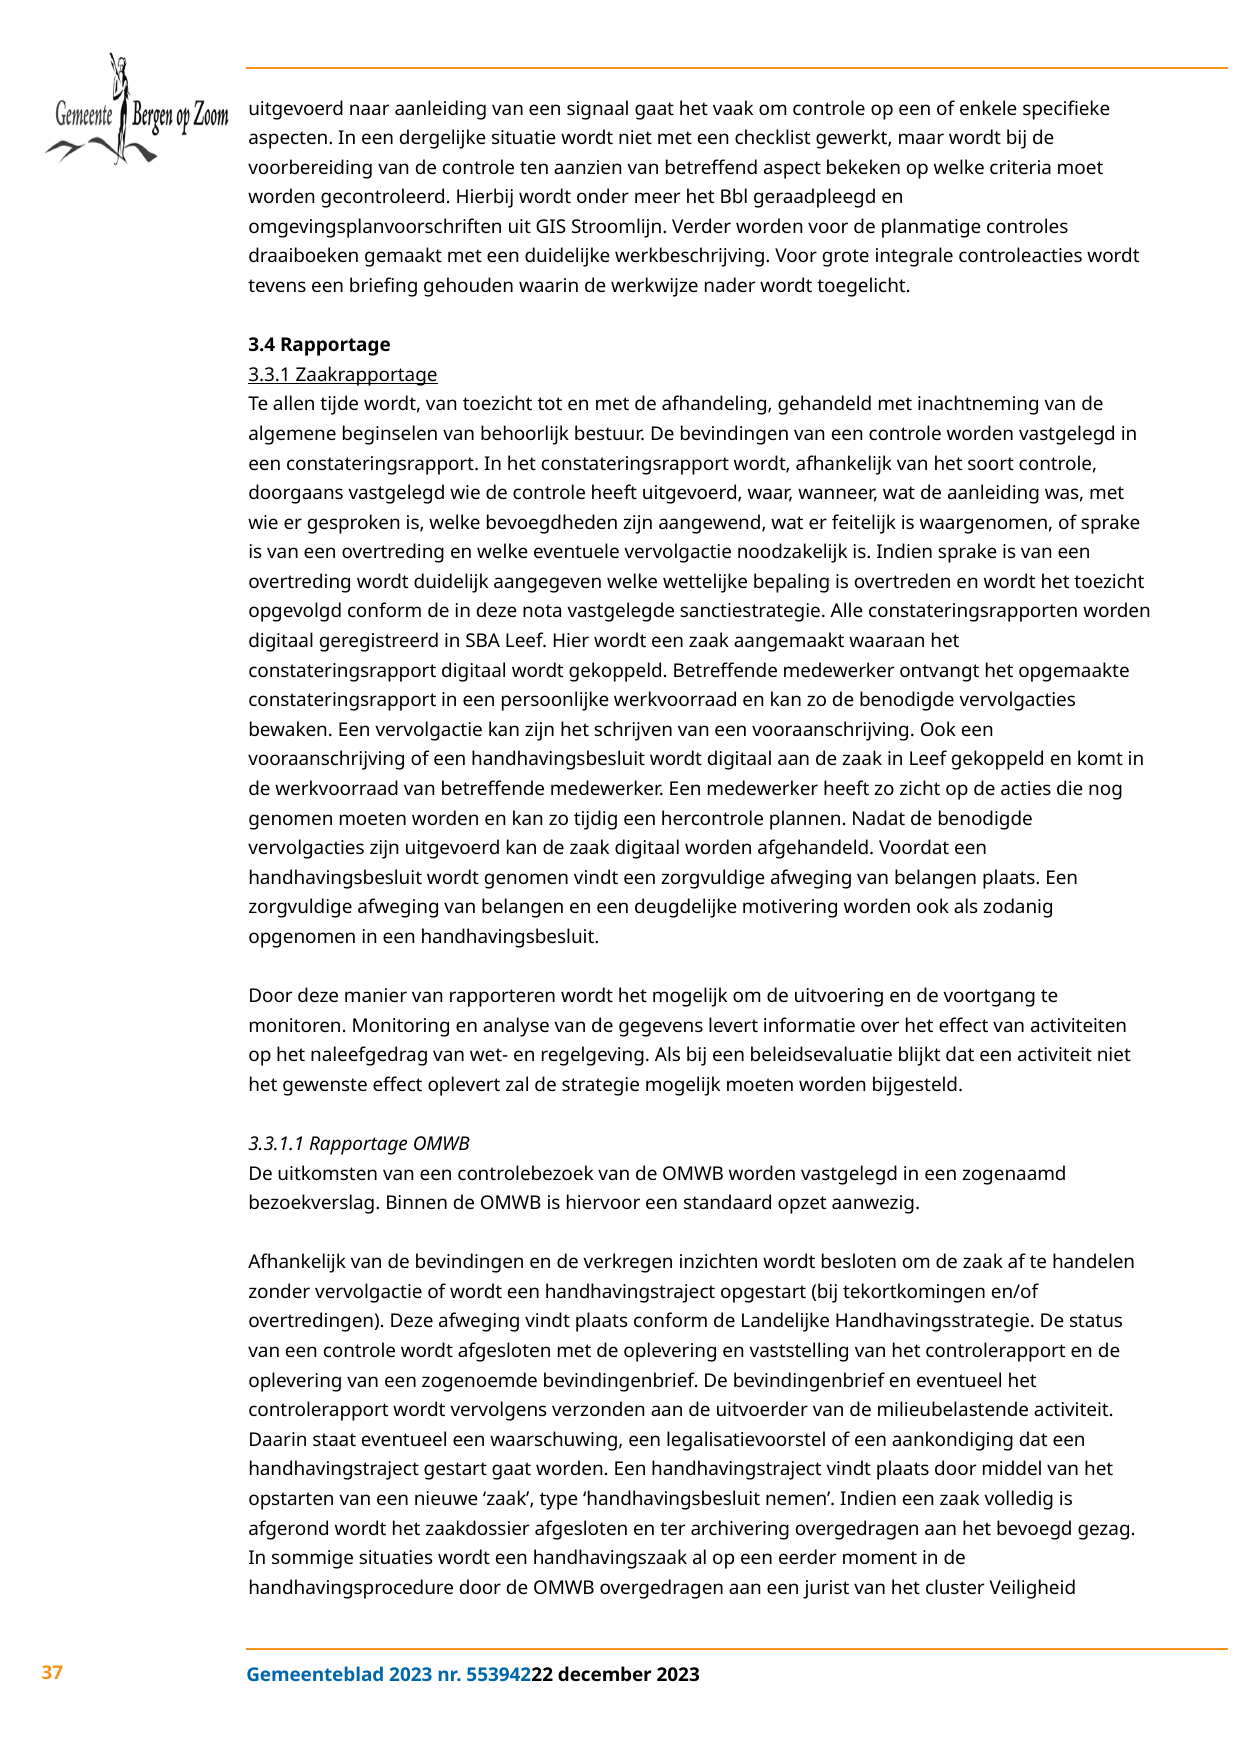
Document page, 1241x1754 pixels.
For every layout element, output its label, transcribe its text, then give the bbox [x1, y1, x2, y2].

text uitgevoerd naar aanleiding van een signaal gaat het vaak om controle op een of enkele specifieke aspecten. In een dergelijke situatie wordt niet met een checklist gewerkt, maar wordt bij de voorbereiding van de controle ten aanzien van betreffend aspect bekeken op welke criteria moet worden gecontroleerd. Hierbij wordt onder meer het Bbl geraadpleegd en omgevingsplanvoorschriften uit GIS Stroomlijn. Verder worden voor de planmatige controles draaiboeken gemaakt met een duidelijke werkbeschrijving. Voor grote integrale controleacties wordt tevens een briefing gehouden waarin de werkwijze nader wordt toegelicht. [248, 95, 1152, 298]
text Afhankelijk van de bevindingen en de verkregen inzichten wordt besloten om de zaak af te handelen zonder vervolgactie of wordt een handhavingstraject opgestart (bij tekortkomingen en/of overtredingen). Deze afweging vindt plaats conform de Landelijke Handhavingsstrategie. De status van een controle wordt afgesloten met de oplevering en vaststelling van het controlerapport en de oplevering van een zogenoemde bevindingenbrief. De bevindingenbrief en eventueel het controlerapport wordt vervolgens verzonden aan de uitvoerder van de milieubelastende activiteit. Daarin staat eventueel een waarschuwing, een legalisatievoorstel of een aankondiging dat een handhavingstraject gestart gaat worden. Een handhavingstraject vindt plaats door middel van het opstarten van een nieuwe ‘zaak’, type ‘handhavingsbesluit nemen’. Indien een zaak volledig is afgerond wordt het zaakdossier afgesloten en ter archivering overgedragen aan het bevoegd gezag. In sommige situaties wordt een handhavingszaak al op een eerder moment in de handhavingsprocedure door de OMWB overgedragen aan een jurist van het cluster Veiligheid [248, 1248, 1152, 1600]
text 3.4 Rapportage [248, 331, 1152, 357]
text De uitkomsten van een controlebezoek van de OMWB worden vastgelegd in een zogenaamd bezoekverslag. Binnen de OMWB is hiervoor een standaard opzet aanwezig. [248, 1160, 1152, 1215]
text Door deze manier van rapporteren wordt het mogelijk om de uitvoering en de voortgang te monitoren. Monitoring en analyse van de gegevens levert informatie over het effect van activiteiten op het naleefgedrag van wet- en regelgeving. Als bij een beleidsevaluatie blijkt dat een activiteit niet het gewenste effect oplevert zal de strategie mogelijk moeten worden bijgesteld. [248, 982, 1152, 1097]
text Te allen tijde wordt, van toezicht tot en met de afhandeling, gehandeld met inachtneming van de algemene beginselen van behoorlijk bestuur. De bevindingen van een controle worden vastgelegd in een constateringsrapport. In het constateringsrapport wordt, afhankelijk van het soort controle, doorgaans vastgelegd wie de controle heeft uitgevoerd, waar, wanneer, wat de aanleiding was, met wie er gesproken is, welke bevoegdheden zijn aangewend, wat er feitelijk is waargenomen, of sprake is van een overtreding en welke eventuele vervolgactie noodzakelijk is. Indien sprake is van een overtreding wordt duidelijk aangegeven welke wettelijke bepaling is overtreden en wordt het toezicht opgevolgd conform de in deze nota vastgelegde sanctiestrategie. Alle constateringsrapporten worden digitaal geregistreerd in SBA Leef. Hier wordt een zaak aangemaakt waaraan het constateringsrapport digitaal wordt gekoppeld. Betreffende medewerker ontvangt het opgemaakte constateringsrapport in een persoonlijke werkvoorraad en kan zo de benodigde vervolgacties bewaken. Een vervolgactie kan zijn het schrijven van een vooraanschrijving. Ook een vooraanschrijving of een handhavingsbesluit wordt digitaal aan de zaak in Leef gekoppeld en komt in de werkvoorraad van betreffende medewerker. Een medewerker heeft zo zicht op de acties die nog genomen moeten worden en kan zo tijdig een hercontrole plannen. Nadat de benodigde vervolgacties zijn uitgevoerd kan de zaak digitaal worden afgehandeld. Voordat een handhavingsbesluit wordt genomen vindt een zorgvuldige afweging van belangen plaats. Een zorgvuldige afweging van belangen en een deugdelijke motivering worden ook als zodanig opgenomen in een handhavingsbesluit. [248, 391, 1152, 949]
text 3.3.1.1 Rapportage OMWB [248, 1130, 1152, 1156]
picture [41, 47, 231, 172]
text 3.3.1 Zaakrapportage [248, 361, 1152, 387]
